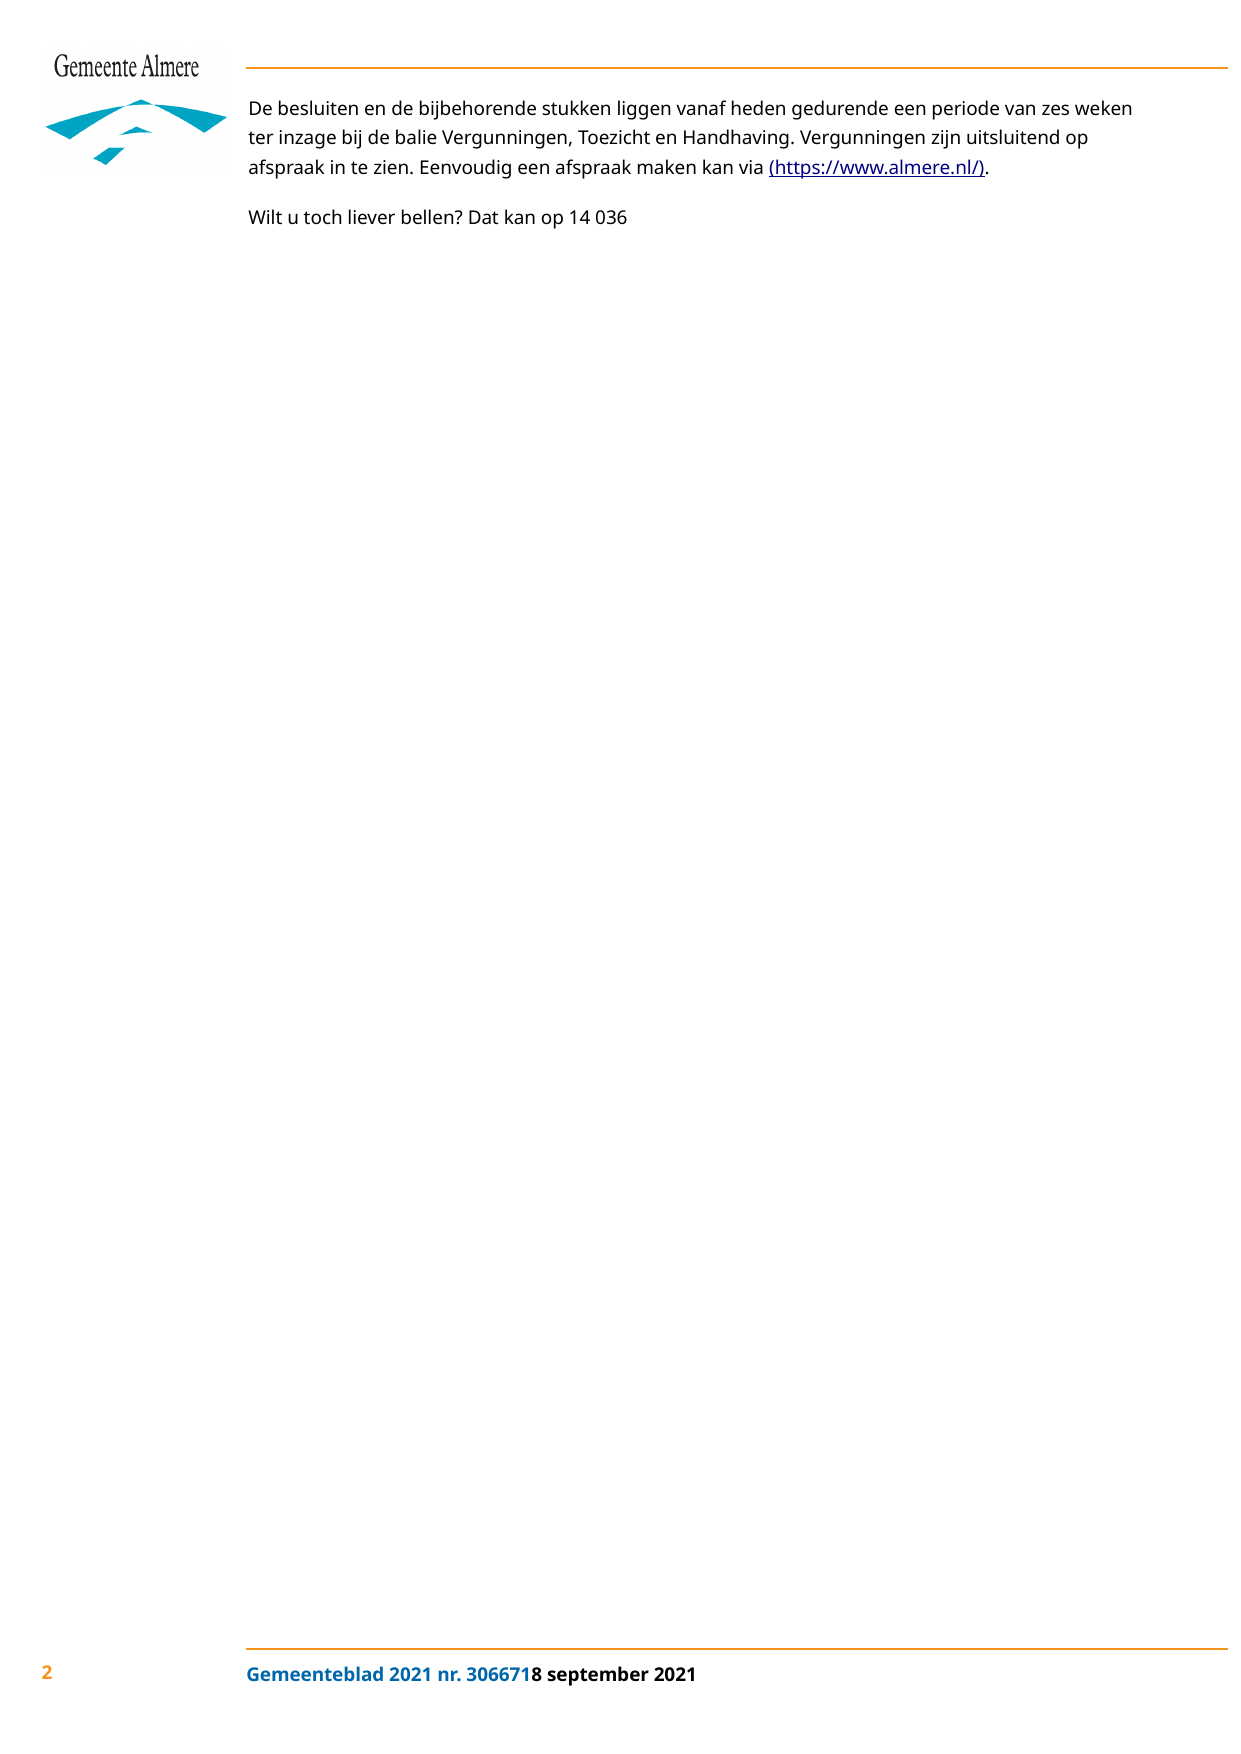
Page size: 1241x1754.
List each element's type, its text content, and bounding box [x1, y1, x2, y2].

picture [41, 47, 231, 172]
text De besluiten en de bijbehorende stukken liggen vanaf heden gedurende een periode van zes weken ter inzage bij de balie Vergunningen, Toezicht en Handhaving. Vergunningen zijn uitsluitend op afspraak in te zien. Eenvoudig een afspraak maken kan via (https://www.almere.nl/). [248, 95, 1152, 180]
text Wilt u toch liever bellen? Dat kan op 14 036 [248, 204, 1152, 230]
